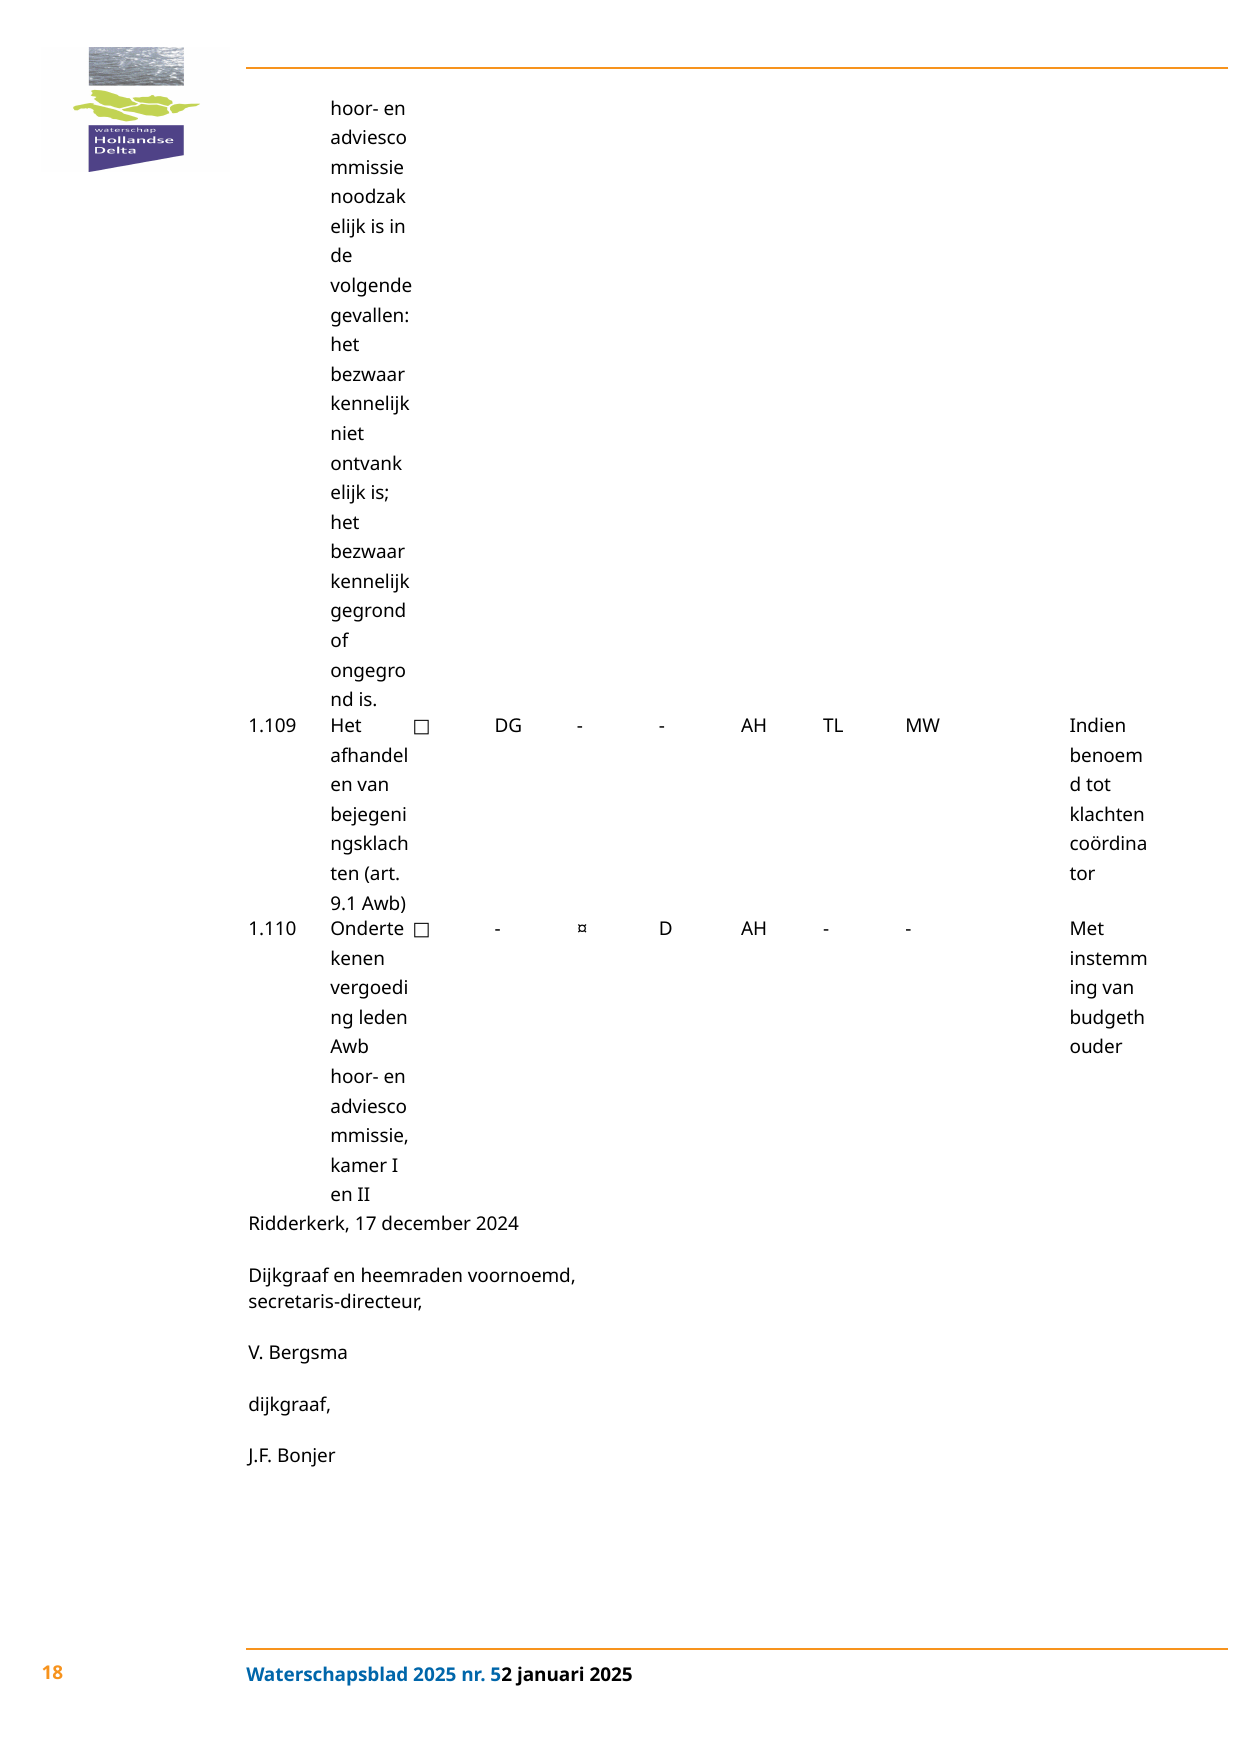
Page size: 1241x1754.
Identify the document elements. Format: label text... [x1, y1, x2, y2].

table_cell D [659, 915, 741, 1207]
text Ridderkerk, 17 december 2024 [248, 1211, 1152, 1236]
table_cell Met instemming van budgethouder [1069, 915, 1152, 1207]
table_cell - [577, 712, 659, 915]
table_cell □ [412, 915, 494, 1207]
table_cell hoor- en adviescommissie noodzakelijk is in de volgende gevallen: het bezwaar kennelijk niet ontvankelijk is; het bezwaar kennelijk gegrond of ongegrond is. [330, 95, 412, 712]
table_cell [577, 95, 659, 712]
table_cell [248, 95, 330, 712]
table_cell AH [741, 712, 823, 915]
text Dijkgraaf en heemraden voornoemd, [248, 1262, 1152, 1288]
table_cell ¤ [577, 915, 659, 1207]
table_cell [1069, 95, 1152, 712]
table_cell [741, 95, 823, 712]
table_cell DG [494, 712, 577, 915]
table_cell 1.110 [248, 915, 330, 1207]
table_cell - [823, 95, 905, 712]
table_cell Indien benoemd tot klachtencoördinator [1069, 712, 1152, 915]
table_cell □ [412, 712, 494, 915]
table_cell [987, 95, 1069, 1207]
text secretaris-directeur, [248, 1288, 1152, 1313]
table_cell Ondertekenen vergoeding leden Awb hoor- en adviescommissie, kamer I en II [330, 915, 412, 1207]
picture [41, 47, 231, 172]
table_cell AH [741, 915, 823, 1207]
text J.F. Bonjer [248, 1442, 1152, 1468]
table_cell - [494, 915, 577, 1207]
table_cell - [659, 712, 741, 915]
table_cell - [823, 915, 905, 1207]
table_cell 1.109 [248, 712, 330, 915]
text dijkgraaf, [248, 1391, 1152, 1416]
table_cell [412, 95, 494, 712]
table_cell - [494, 95, 577, 712]
table_cell Het afhandelen van bejegeningsklachten (art. 9.1 Awb) [330, 712, 412, 915]
table_cell - [905, 95, 987, 712]
table_cell MW [905, 712, 987, 915]
text V. Bergsma [248, 1339, 1152, 1365]
table_cell TL [823, 712, 905, 915]
table_cell - [659, 95, 741, 712]
table_cell - [905, 915, 987, 1207]
